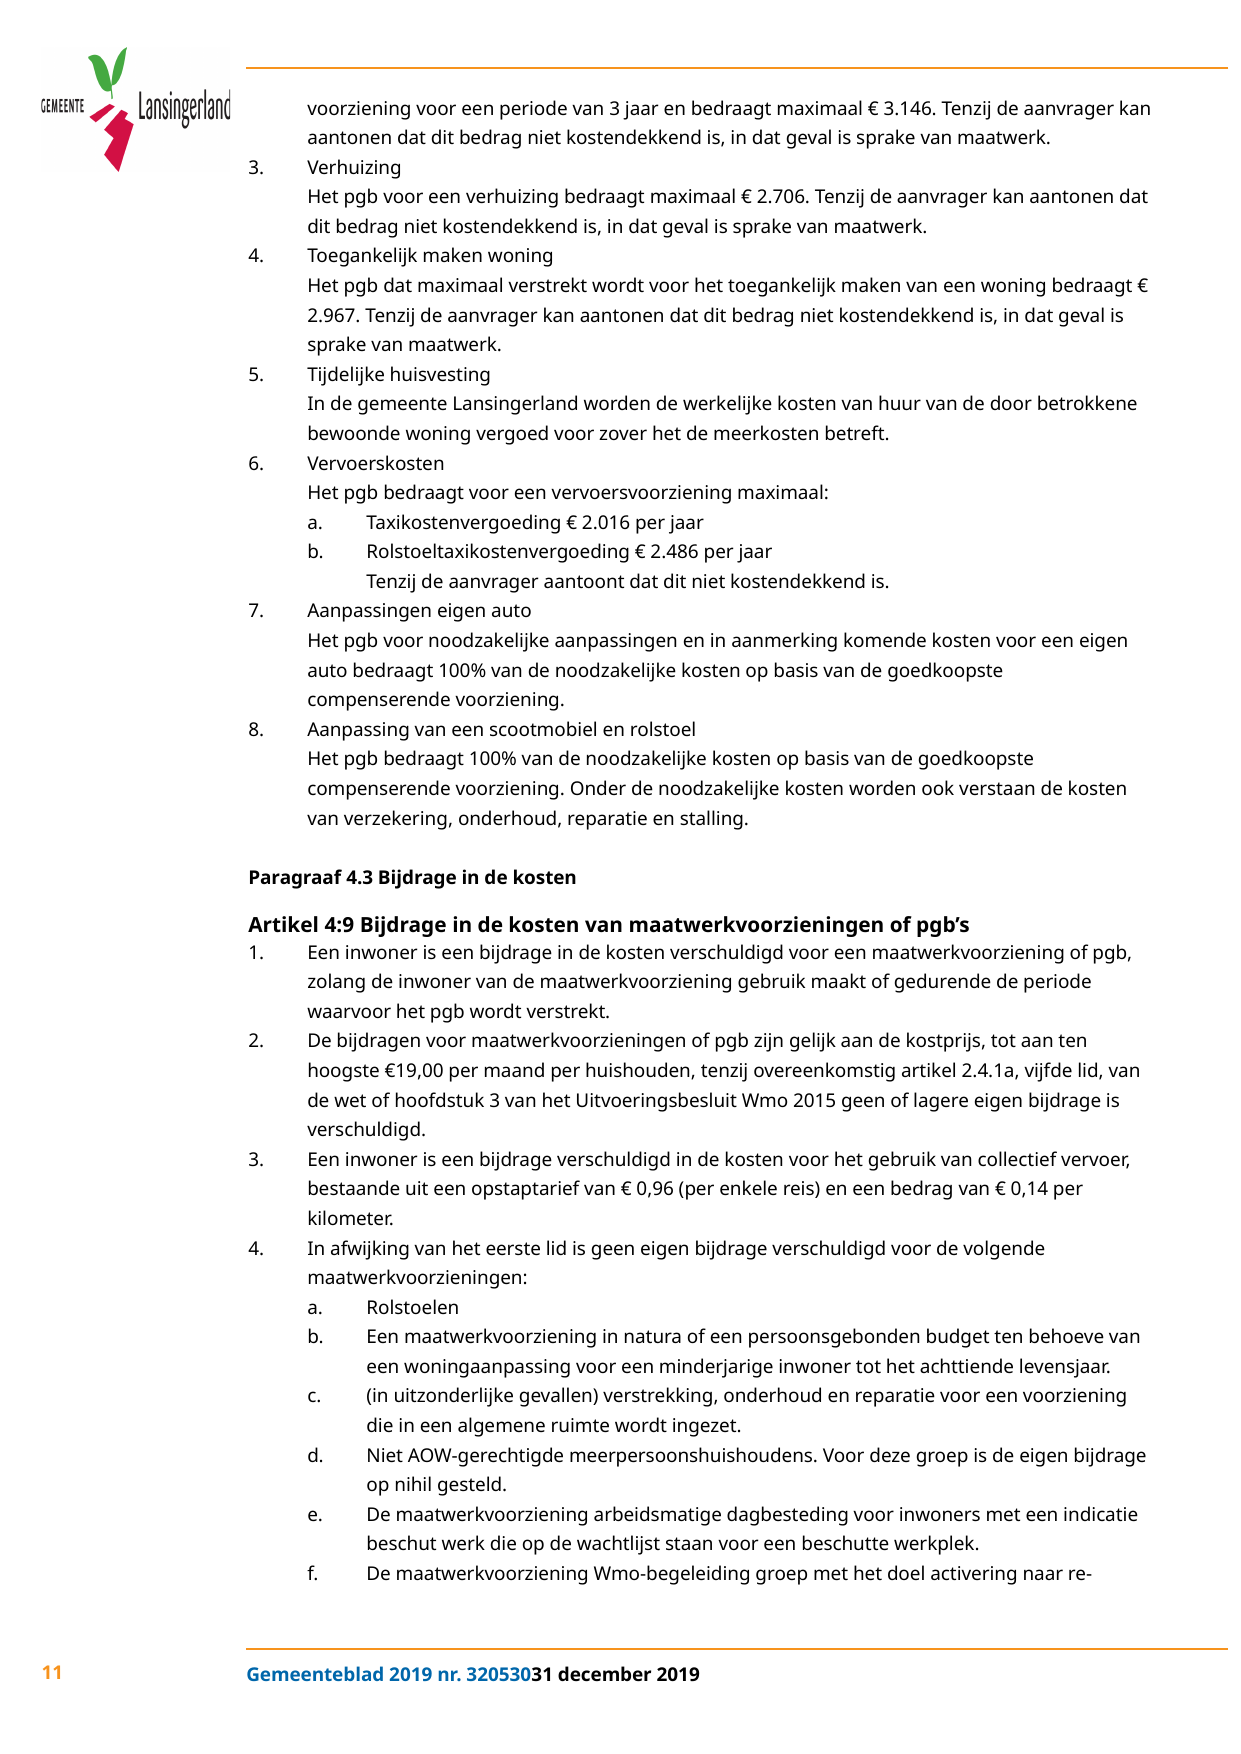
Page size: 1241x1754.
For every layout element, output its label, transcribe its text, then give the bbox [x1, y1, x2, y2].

list Het pgb dat maximaal verstrekt wordt voor het toegankelijk maken van een woning bedraagt € 2.967. Tenzij de aanvrager kan aantonen dat dit bedrag niet kostendekkend is, in dat geval is sprake van maatwerk. [248, 272, 1152, 357]
list In de gemeente Lansingerland worden de werkelijke kosten van huur van de door betrokkene bewoonde woning vergoed voor zover het de meerkosten betreft. [248, 391, 1152, 446]
list Vervoerskosten [248, 450, 1152, 476]
list Rolstoeltaxikostenvergoeding € 2.486 per jaar [307, 538, 1152, 564]
list Een maatwerkvoorziening in natura of een persoonsgebonden budget ten behoeve van een woningaanpassing voor een minderjarige inwoner tot het achttiende levensjaar. [307, 1323, 1152, 1379]
list Taxikostenvergoeding € 2.016 per jaar [307, 509, 1152, 535]
list Een inwoner is een bijdrage verschuldigd in de kosten voor het gebruik van collectief vervoer, bestaande uit een opstaptarief van € 0,96 (per enkele reis) en een bedrag van € 0,14 per kilometer. [248, 1146, 1152, 1231]
list Verhuizing [248, 154, 1152, 180]
list Tenzij de aanvrager aantoont dat dit niet kostendekkend is. [307, 568, 1152, 594]
list De bijdragen voor maatwerkvoorzieningen of pgb zijn gelijk aan de kostprijs, tot aan ten hoogste €19,00 per maand per huishouden, tenzij overeenkomstig artikel 2.4.1a, vijfde lid, van de wet of hoofdstuk 3 van het Uitvoeringsbesluit Wmo 2015 geen of lagere eigen bijdrage is verschuldigd. [248, 1028, 1152, 1142]
list Tijdelijke huisvesting [248, 361, 1152, 387]
text Paragraaf 4.3 Bijdrage in de kosten [248, 864, 1152, 890]
list In afwijking van het eerste lid is geen eigen bijdrage verschuldigd voor de volgende maatwerkvoorzieningen: [248, 1235, 1152, 1290]
picture [41, 47, 231, 172]
list Het pgb bedraagt voor een vervoersvoorziening maximaal: [248, 479, 1152, 505]
list Aanpassing van een scootmobiel en rolstoel [248, 716, 1152, 742]
list voorziening voor een periode van 3 jaar en bedraagt maximaal € 3.146. Tenzij de aanvrager kan aantonen dat dit bedrag niet kostendekkend is, in dat geval is sprake van maatwerk. [248, 95, 1152, 150]
list Een inwoner is een bijdrage in de kosten verschuldigd voor een maatwerkvoorziening of pgb, zolang de inwoner van de maatwerkvoorziening gebruik maakt of gedurende de periode waarvoor het pgb wordt verstrekt. [248, 939, 1152, 1024]
list De maatwerkvoorziening Wmo-begeleiding groep met het doel activering naar re- [307, 1560, 1152, 1586]
list Rolstoelen [307, 1294, 1152, 1320]
list (in uitzonderlijke gevallen) verstrekking, onderhoud en reparatie voor een voorziening die in een algemene ruimte wordt ingezet. [307, 1383, 1152, 1438]
text Artikel 4:9 Bijdrage in de kosten van maatwerkvoorzieningen of pgb’s [248, 911, 1152, 939]
list Het pgb voor een verhuizing bedraagt maximaal € 2.706. Tenzij de aanvrager kan aantonen dat dit bedrag niet kostendekkend is, in dat geval is sprake van maatwerk. [248, 183, 1152, 239]
list Toegankelijk maken woning [248, 243, 1152, 268]
list Aanpassingen eigen auto [248, 598, 1152, 623]
list Het pgb voor noodzakelijke aanpassingen en in aanmerking komende kosten voor een eigen auto bedraagt 100% van de noodzakelijke kosten op basis van de goedkoopste compenserende voorziening. [248, 627, 1152, 712]
list Het pgb bedraagt 100% van de noodzakelijke kosten op basis van de goedkoopste compenserende voorziening. Onder de noodzakelijke kosten worden ook verstaan de kosten van verzekering, onderhoud, reparatie en stalling. [248, 746, 1152, 831]
list Niet AOW-gerechtigde meerpersoonshuishoudens. Voor deze groep is de eigen bijdrage op nihil gesteld. [307, 1442, 1152, 1497]
list De maatwerkvoorziening arbeidsmatige dagbesteding voor inwoners met een indicatie beschut werk die op de wachtlijst staan voor een beschutte werkplek. [307, 1501, 1152, 1556]
